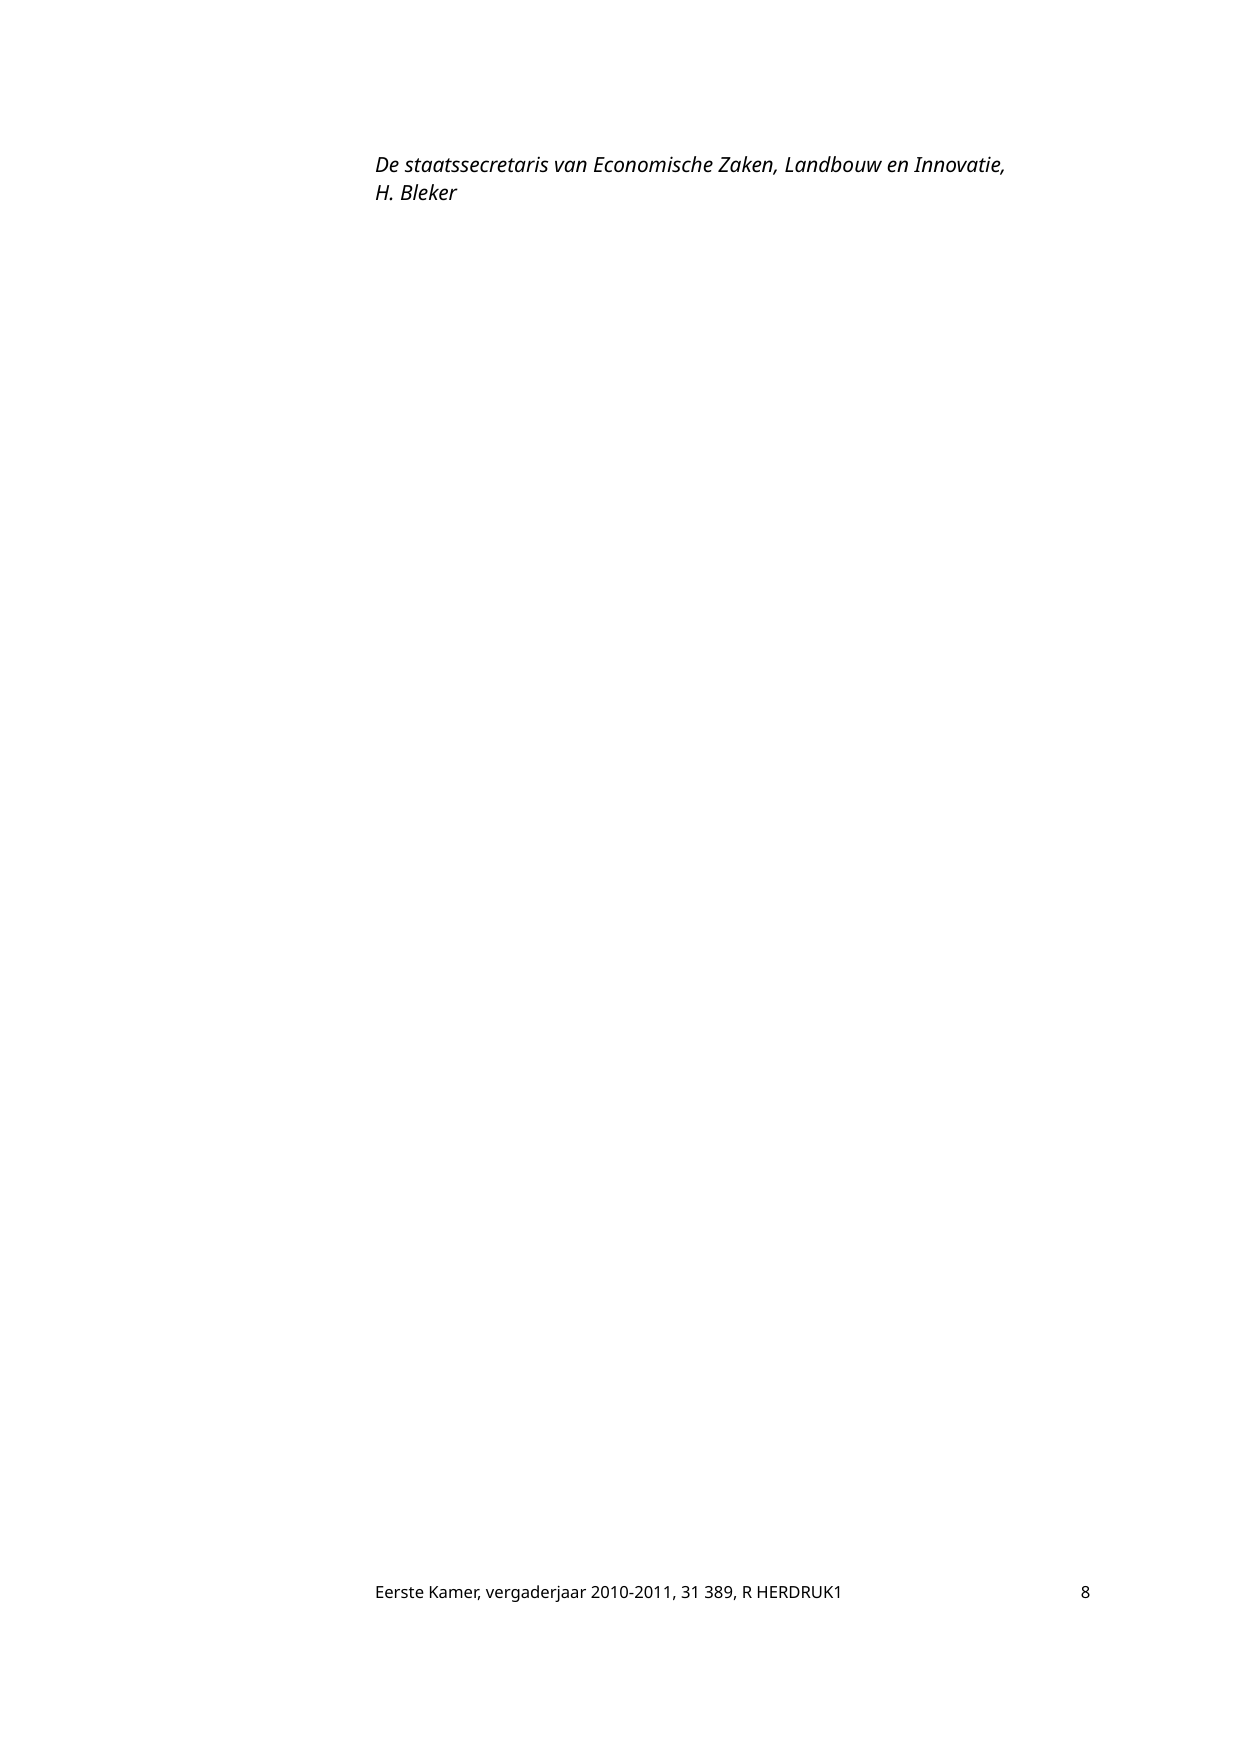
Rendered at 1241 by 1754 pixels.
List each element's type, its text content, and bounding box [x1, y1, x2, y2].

text H. Bleker [375, 178, 1090, 207]
text De staatssecretaris van Economische Zaken, Landbouw en Innovatie, [375, 150, 1090, 178]
